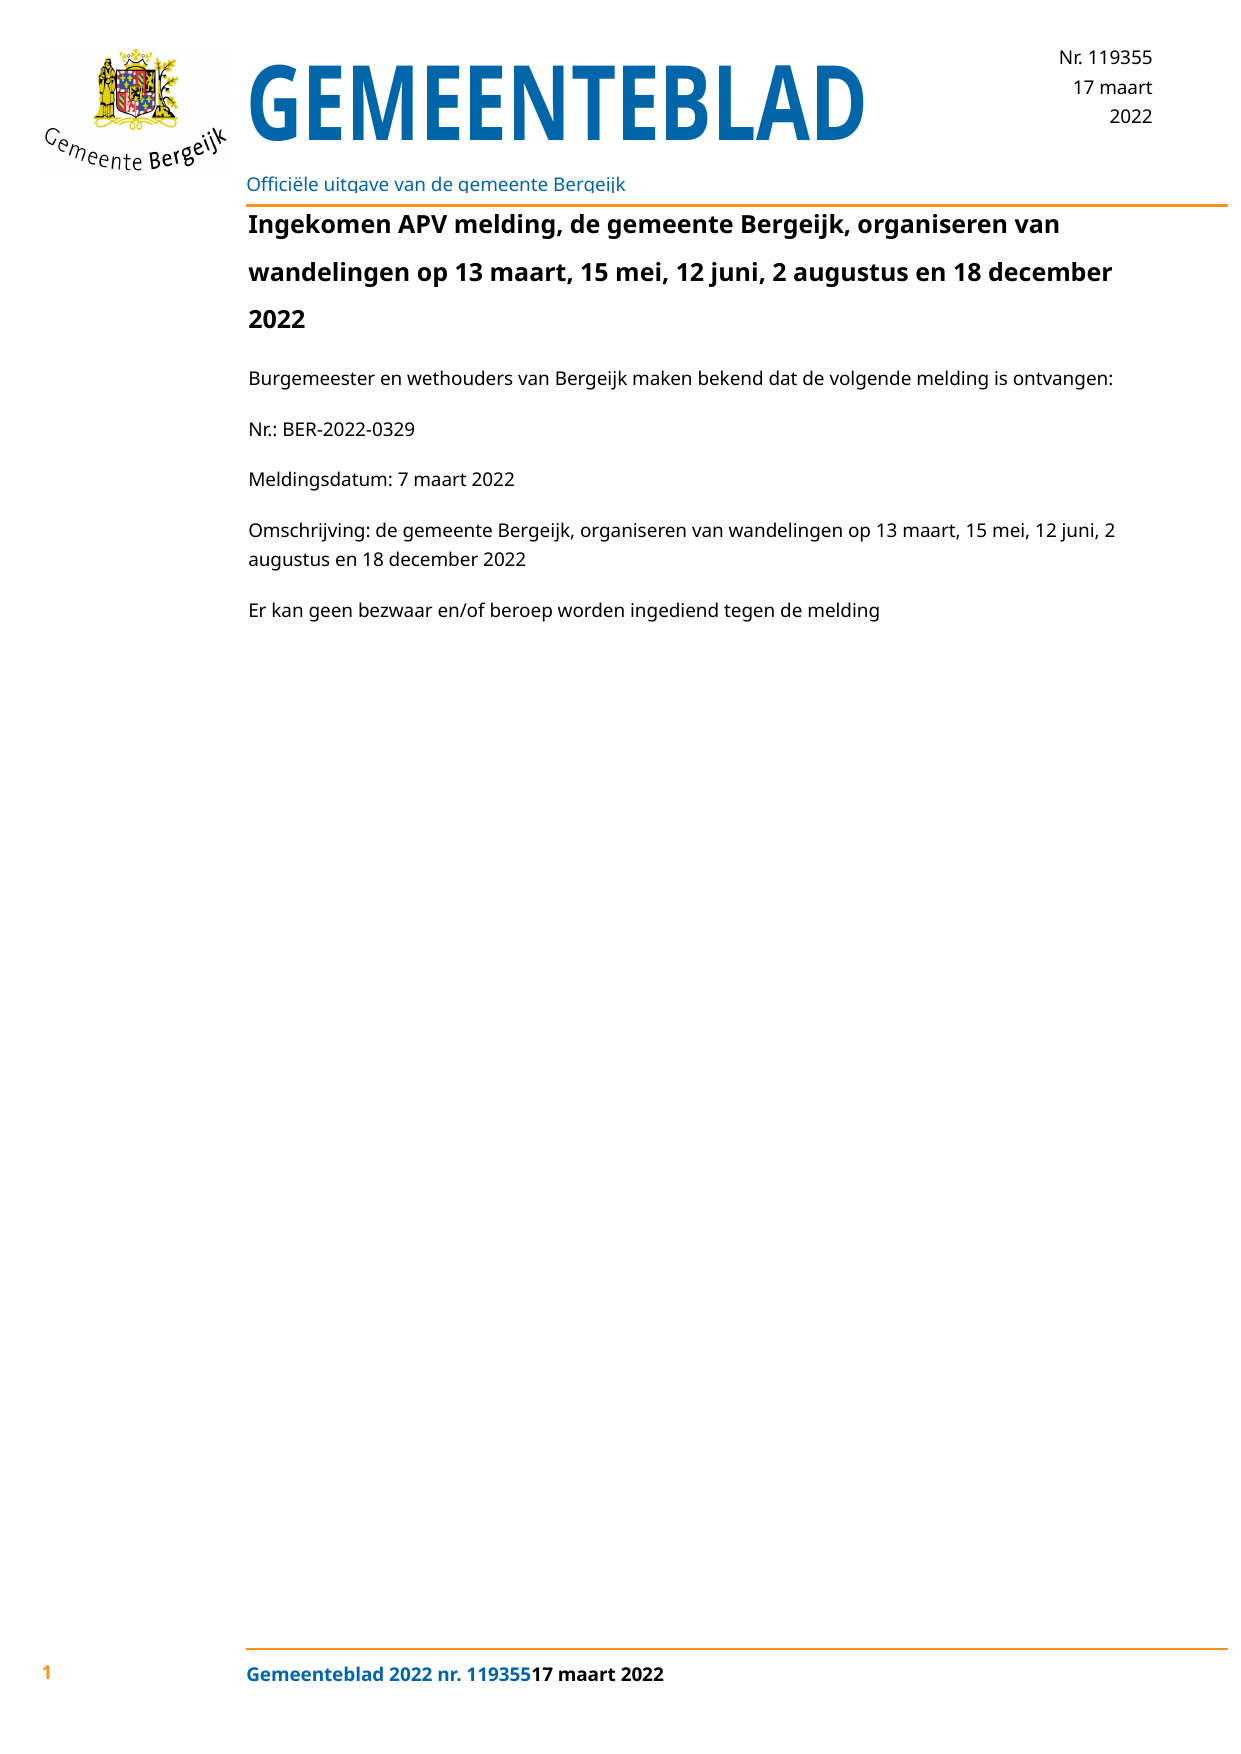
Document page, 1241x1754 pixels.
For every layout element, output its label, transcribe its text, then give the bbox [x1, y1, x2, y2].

text Er kan geen bezwaar en/of beroep worden ingediend tegen de melding [248, 597, 1152, 622]
text Nr.: BER-2022-0329 [248, 416, 1152, 442]
text Ingekomen APV melding, de gemeente Bergeijk, organiseren van wandelingen op 13 maart, 15 mei, 12 juni, 2 augustus en 18 december 2022 [248, 207, 1152, 336]
picture [41, 47, 231, 172]
text Meldingsdatum: 7 maart 2022 [248, 466, 1152, 492]
text Omschrijving: de gemeente Bergeijk, organiseren van wandelingen op 13 maart, 15 mei, 12 juni, 2 augustus en 18 december 2022 [248, 517, 1152, 572]
text Burgemeester en wethouders van Bergeijk maken bekend dat de volgende melding is ontvangen: [248, 366, 1152, 391]
